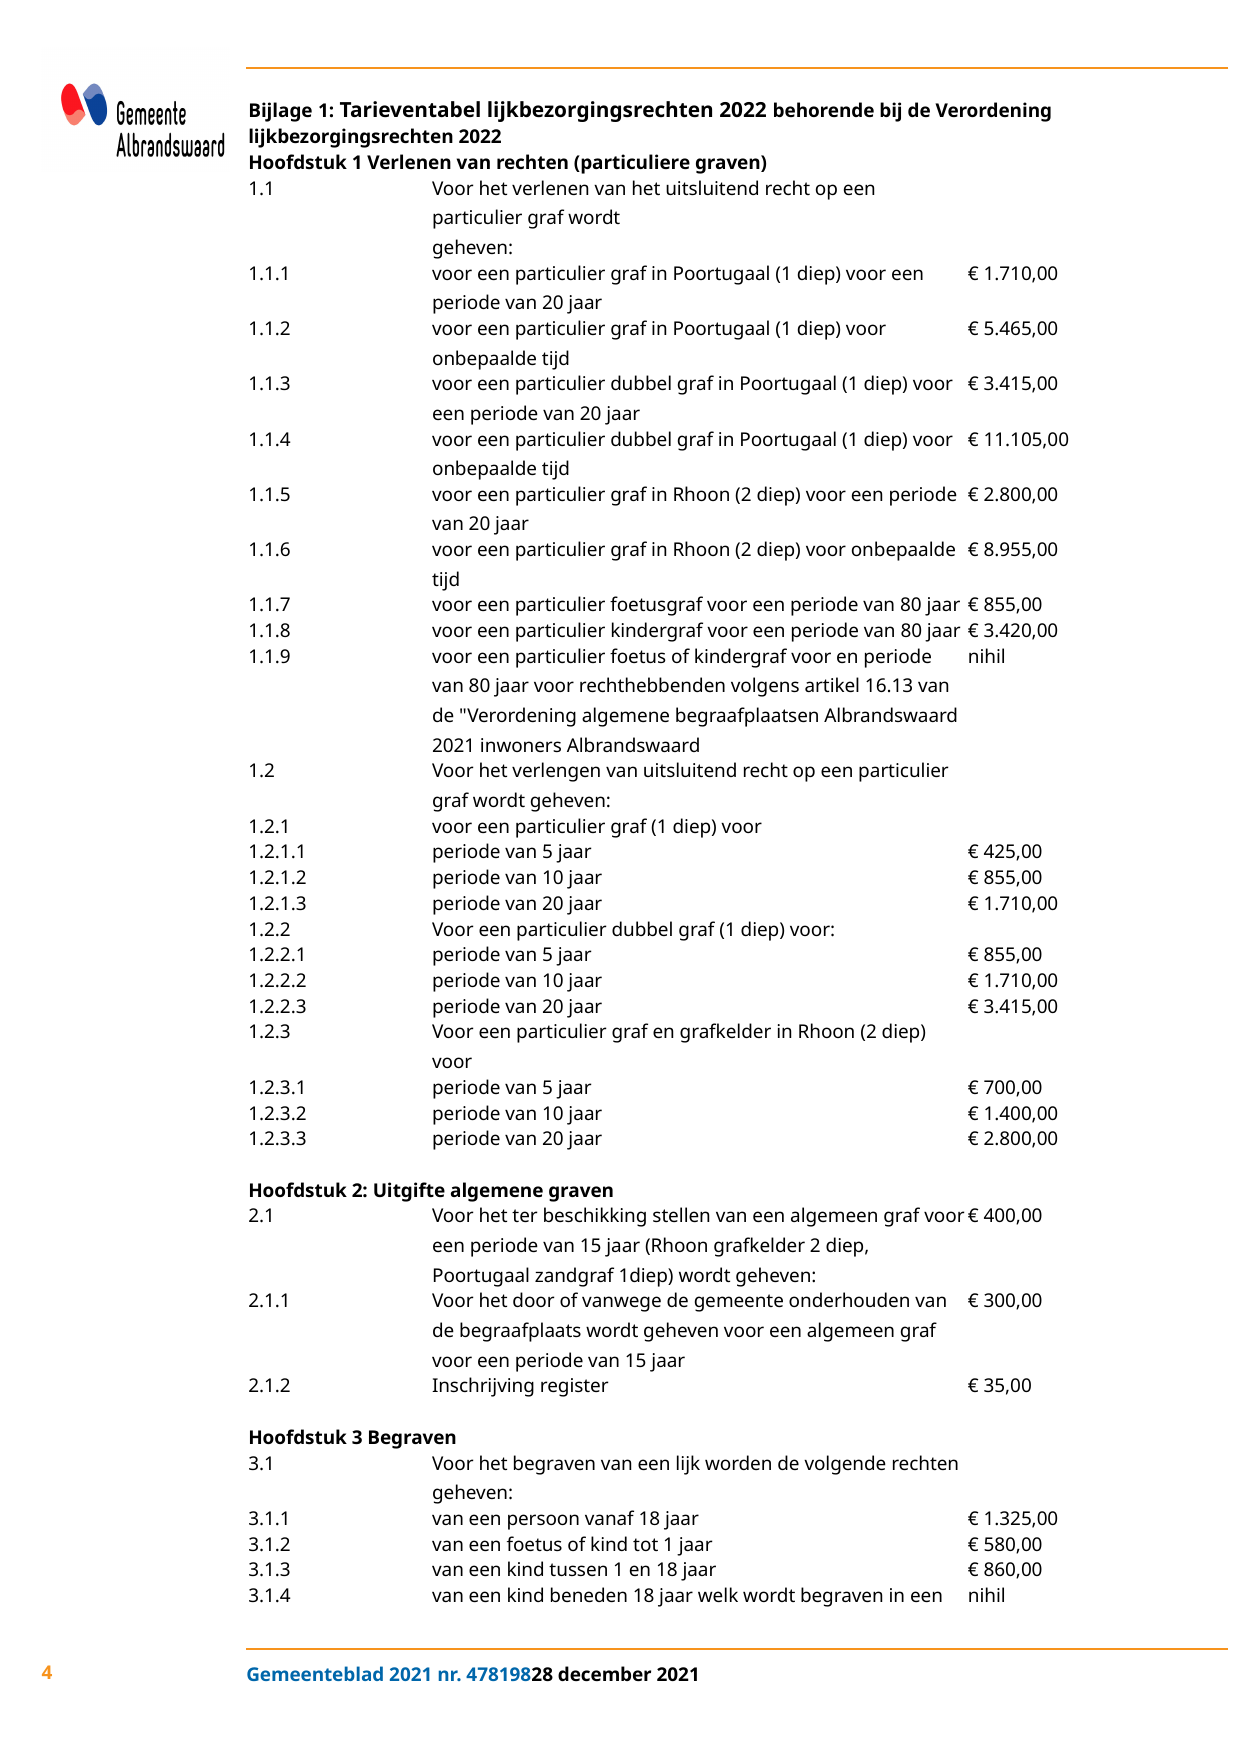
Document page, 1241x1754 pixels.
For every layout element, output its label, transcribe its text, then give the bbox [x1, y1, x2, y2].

table_cell [968, 1151, 1152, 1177]
table_cell € 5.465,00 [968, 315, 1152, 370]
table_cell 1.2.2.3 [248, 993, 432, 1019]
table_cell 1.2.1.1 [248, 839, 432, 864]
table_cell 1.1.8 [248, 618, 432, 643]
table_cell [968, 175, 1152, 260]
table_cell periode van 5 jaar [432, 942, 968, 967]
table_cell 1.2.1.2 [248, 864, 432, 890]
table_cell periode van 10 jaar [432, 967, 968, 993]
table_cell nihil [968, 1582, 1152, 1608]
table_cell € 300,00 [968, 1288, 1152, 1372]
text Bijlage 1: Tarieventabel lijkbezorgingsrechten 2022 behorende bij de Verordening lijkbezorgingsrechten 2022 [248, 95, 1152, 149]
table_cell € 400,00 [968, 1203, 1152, 1288]
table_cell Voor het verlenen van het uitsluitend recht op een particulier graf wordt geheven: [432, 175, 968, 260]
table_header [968, 149, 1152, 175]
table_cell Voor het ter beschikking stellen van een algemeen graf voor een periode van 15 jaar (Rhoon grafkelder 2 diep, Poortugaal zandgraf 1diep) wordt geheven: [432, 1203, 968, 1288]
table_cell periode van 20 jaar [432, 993, 968, 1019]
table_cell voor een particulier foetus of kindergraf voor en periode van 80 jaar voor rechthebbenden volgens artikel 16.13 van de "Verordening algemene begraafplaatsen Albrandswaard 2021 inwoners Albrandswaard [432, 643, 968, 758]
table_cell van een persoon vanaf 18 jaar [432, 1505, 968, 1531]
table_cell 1.2.1 [248, 813, 432, 839]
table_cell 3.1.2 [248, 1531, 432, 1556]
table_header Hoofdstuk 1 Verlenen van rechten (particuliere graven) [248, 149, 968, 175]
table_cell € 860,00 [968, 1556, 1152, 1582]
table_cell Hoofdstuk 2: Uitgifte algemene graven [248, 1177, 968, 1203]
table_cell 1.2.3.1 [248, 1074, 432, 1100]
table_cell € 580,00 [968, 1531, 1152, 1556]
table_cell 1.1.2 [248, 315, 432, 370]
table_cell periode van 10 jaar [432, 864, 968, 890]
table_cell periode van 20 jaar [432, 1126, 968, 1151]
table_cell [432, 1398, 968, 1424]
table_cell voor een particulier dubbel graf in Poortugaal (1 diep) voor onbepaalde tijd [432, 426, 968, 481]
table_cell 1.2.3.2 [248, 1100, 432, 1126]
table_cell 1.2.1.3 [248, 890, 432, 916]
table_cell Voor een particulier dubbel graf (1 diep) voor: [432, 916, 968, 942]
table_cell € 2.800,00 [968, 481, 1152, 536]
table_cell € 11.105,00 [968, 426, 1152, 481]
table_cell 1.2.2.2 [248, 967, 432, 993]
table_cell periode van 5 jaar [432, 839, 968, 864]
table_cell € 855,00 [968, 942, 1152, 967]
table_cell periode van 5 jaar [432, 1074, 968, 1100]
table_cell 3.1.3 [248, 1556, 432, 1582]
table_cell € 1.325,00 [968, 1505, 1152, 1531]
table_cell € 35,00 [968, 1373, 1152, 1398]
table_cell 1.1.9 [248, 643, 432, 758]
table_cell 3.1.4 [248, 1582, 432, 1608]
table_cell Voor een particulier graf en grafkelder in Rhoon (2 diep) voor [432, 1019, 968, 1074]
table_cell Inschrijving register [432, 1373, 968, 1398]
table_cell voor een particulier kindergraf voor een periode van 80 jaar [432, 618, 968, 643]
table_cell 1.1.6 [248, 536, 432, 592]
table_cell voor een particulier graf in Poortugaal (1 diep) voor een periode van 20 jaar [432, 260, 968, 315]
table_cell 1.1.4 [248, 426, 432, 481]
picture [41, 47, 231, 172]
table_cell 1.2.2 [248, 916, 432, 942]
table_cell Voor het begraven van een lijk worden de volgende rechten geheven: [432, 1450, 968, 1505]
table_cell van een kind tussen 1 en 18 jaar [432, 1556, 968, 1582]
table_cell voor een particulier dubbel graf in Poortugaal (1 diep) voor een periode van 20 jaar [432, 370, 968, 426]
table_cell periode van 10 jaar [432, 1100, 968, 1126]
table_cell € 3.415,00 [968, 370, 1152, 426]
table_cell 3.1 [248, 1450, 432, 1505]
table_cell voor een particulier graf (1 diep) voor [432, 813, 968, 839]
table_cell 1.1.1 [248, 260, 432, 315]
table_cell [248, 1151, 432, 1177]
table_cell 1.1 [248, 175, 432, 260]
table_cell voor een particulier graf in Rhoon (2 diep) voor onbepaalde tijd [432, 536, 968, 592]
table_cell [248, 1398, 432, 1424]
table_cell € 1.710,00 [968, 890, 1152, 916]
table_cell [968, 813, 1152, 839]
table_cell € 1.710,00 [968, 260, 1152, 315]
table_cell € 1.710,00 [968, 967, 1152, 993]
table_cell € 3.415,00 [968, 993, 1152, 1019]
table_cell Voor het door of vanwege de gemeente onderhouden van de begraafplaats wordt geheven voor een algemeen graf voor een periode van 15 jaar [432, 1288, 968, 1372]
table_cell [968, 1450, 1152, 1505]
table_cell € 855,00 [968, 592, 1152, 617]
table_cell voor een particulier graf in Poortugaal (1 diep) voor onbepaalde tijd [432, 315, 968, 370]
table_cell voor een particulier graf in Rhoon (2 diep) voor een periode van 20 jaar [432, 481, 968, 536]
table_cell 1.1.5 [248, 481, 432, 536]
table_cell [968, 1177, 1152, 1203]
table_cell 1.2.3 [248, 1019, 432, 1074]
table_cell [968, 1424, 1152, 1450]
table_cell € 425,00 [968, 839, 1152, 864]
table_cell 1.2.3.3 [248, 1126, 432, 1151]
table_cell € 855,00 [968, 864, 1152, 890]
table_cell [968, 1019, 1152, 1074]
table_cell 2.1 [248, 1203, 432, 1288]
table_cell periode van 20 jaar [432, 890, 968, 916]
table_cell Hoofdstuk 3 Begraven [248, 1424, 968, 1450]
table_cell [968, 916, 1152, 942]
table_cell € 2.800,00 [968, 1126, 1152, 1151]
table_cell van een kind beneden 18 jaar welk wordt begraven in een [432, 1582, 968, 1608]
table_cell 2.1.2 [248, 1373, 432, 1398]
table_cell Voor het verlengen van uitsluitend recht op een particulier graf wordt geheven: [432, 758, 968, 813]
table_cell 1.2.2.1 [248, 942, 432, 967]
table_cell nihil [968, 643, 1152, 758]
table_cell € 3.420,00 [968, 618, 1152, 643]
table_cell [432, 1151, 968, 1177]
table_cell voor een particulier foetusgraf voor een periode van 80 jaar [432, 592, 968, 617]
table_cell [968, 758, 1152, 813]
table_cell € 1.400,00 [968, 1100, 1152, 1126]
table_cell 2.1.1 [248, 1288, 432, 1372]
table_cell € 8.955,00 [968, 536, 1152, 592]
table_cell van een foetus of kind tot 1 jaar [432, 1531, 968, 1556]
table_cell 1.1.7 [248, 592, 432, 617]
table_cell 1.1.3 [248, 370, 432, 426]
table_cell € 700,00 [968, 1074, 1152, 1100]
table_cell 3.1.1 [248, 1505, 432, 1531]
table_cell 1.2 [248, 758, 432, 813]
table_cell [968, 1398, 1152, 1424]
